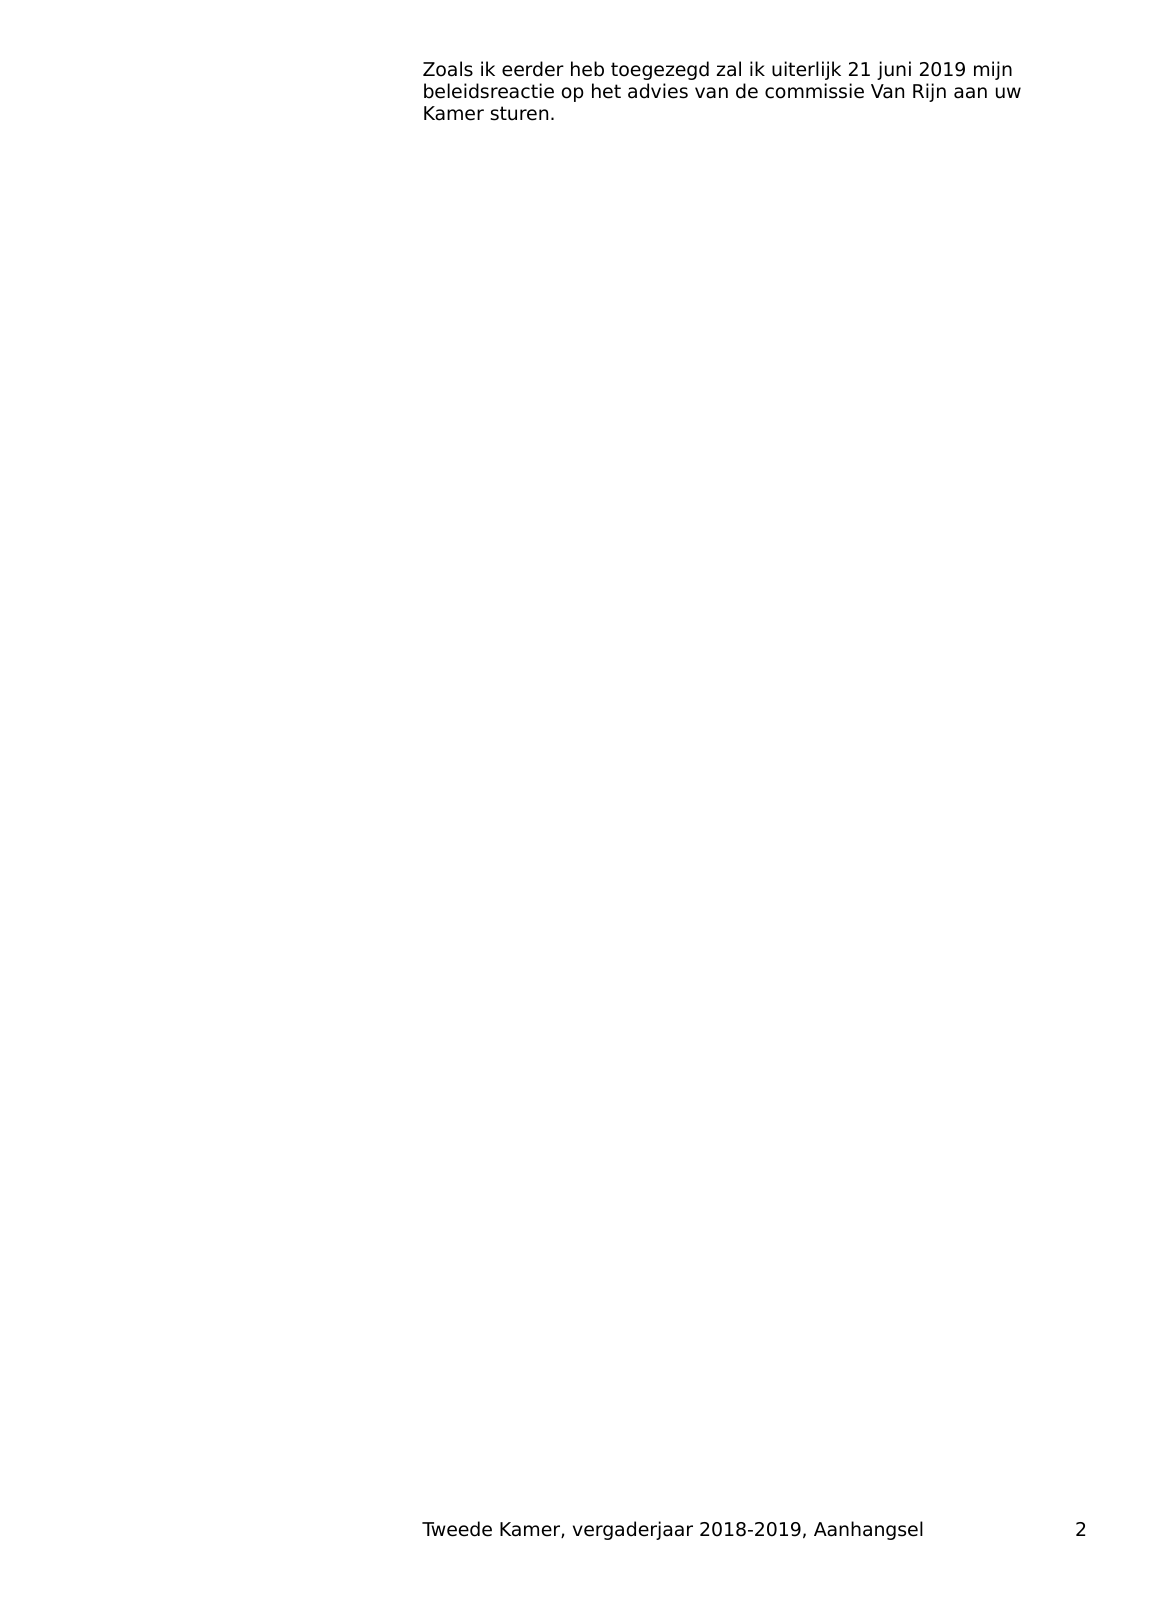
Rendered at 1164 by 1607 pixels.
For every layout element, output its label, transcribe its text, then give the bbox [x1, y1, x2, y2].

text Zoals ik eerder heb toegezegd zal ik uiterlijk 21 juni 2019 mijn beleidsreactie op het advies van de commissie Van Rijn aan uw Kamer sturen. [422, 59, 1087, 125]
